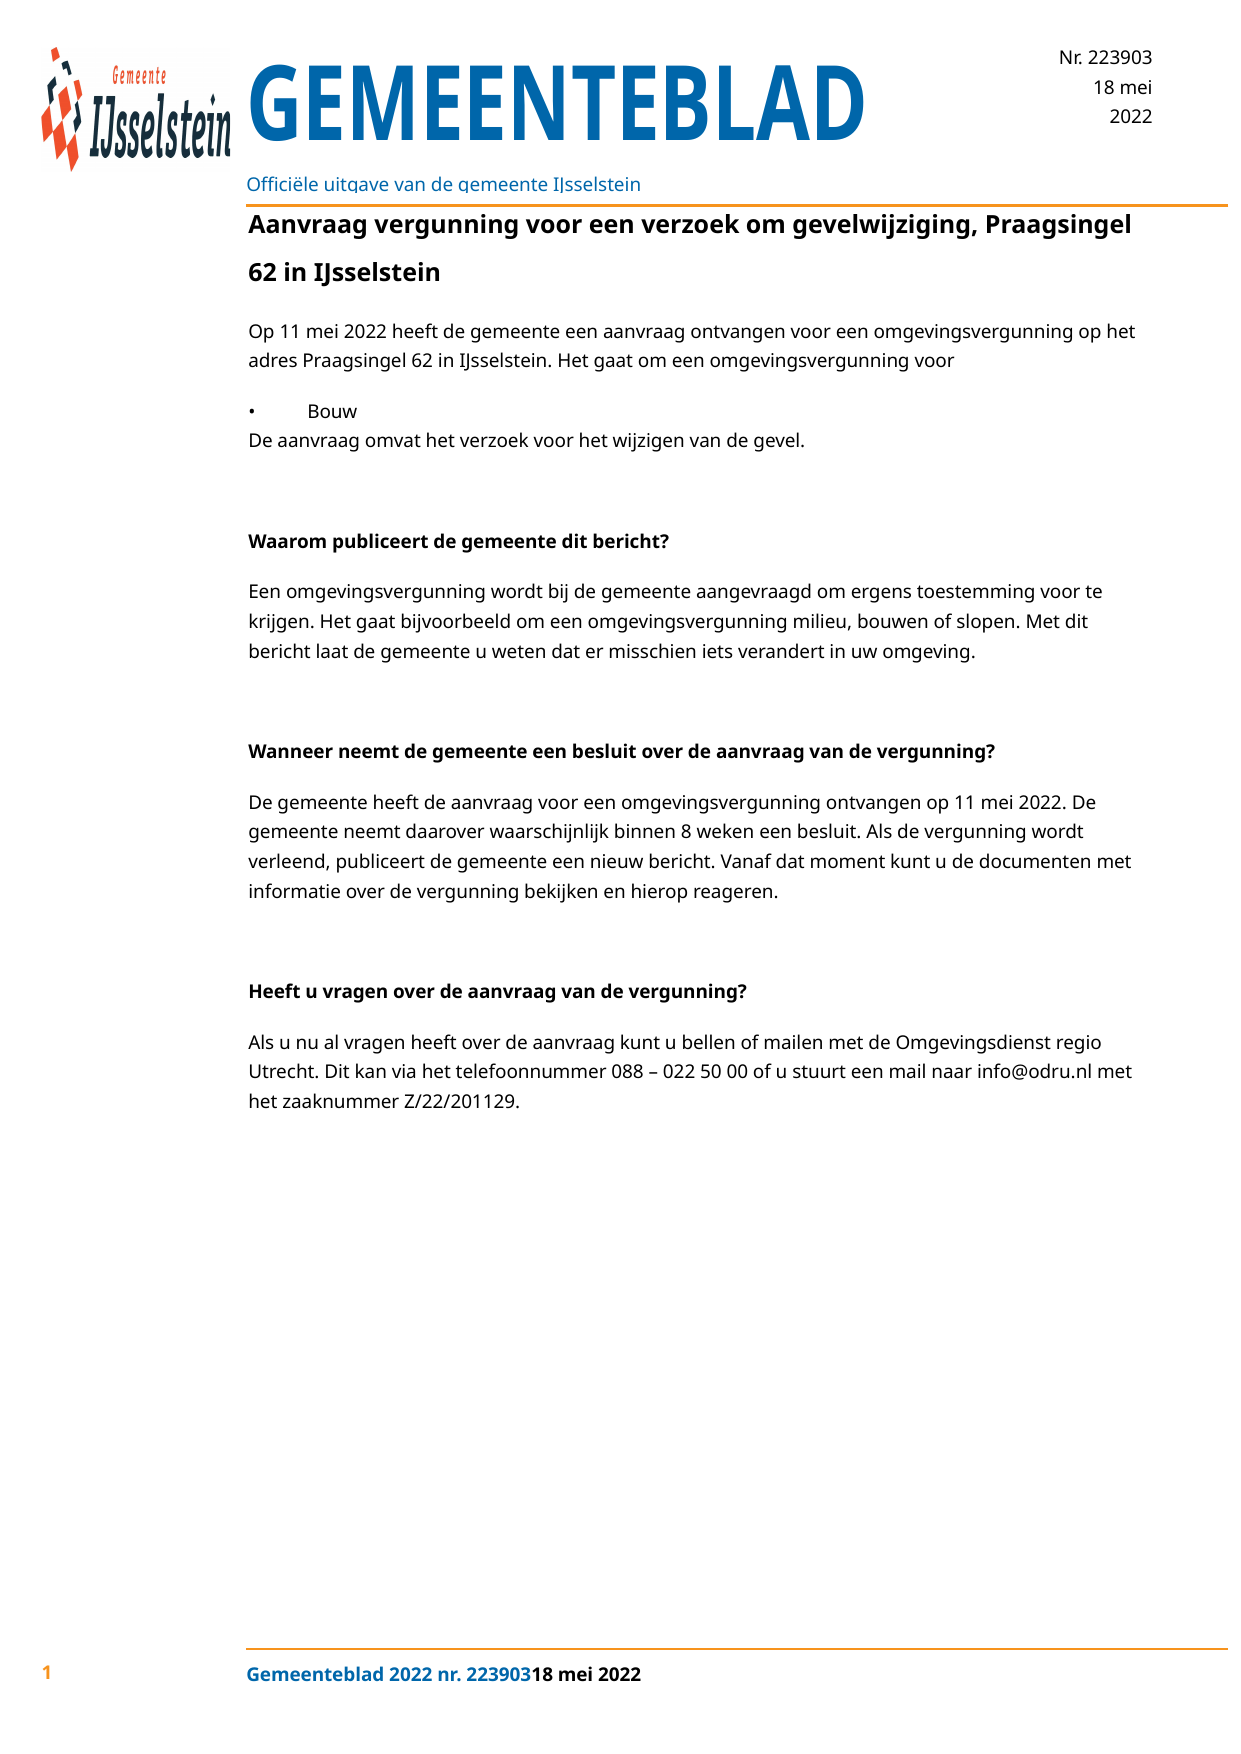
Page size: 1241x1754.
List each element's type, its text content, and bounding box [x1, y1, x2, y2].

picture [41, 47, 231, 172]
text Aanvraag vergunning voor een verzoek om gevelwijziging, Praagsingel 62 in IJsselstein [248, 207, 1152, 288]
list Bouw [248, 398, 1152, 424]
text Waarom publiceert de gemeente dit bericht? [248, 528, 1152, 554]
text Op 11 mei 2022 heeft de gemeente een aanvraag ontvangen voor een omgevingsvergunning op het adres Praagsingel 62 in IJsselstein. Het gaat om een omgevingsvergunning voor [248, 318, 1152, 373]
text Heeft u vragen over de aanvraag van de vergunning? [248, 979, 1152, 1004]
text Een omgevingsvergunning wordt bij de gemeente aangevraagd om ergens toestemming voor te krijgen. Het gaat bijvoorbeeld om een omgevingsvergunning milieu, bouwen of slopen. Met dit bericht laat de gemeente u weten dat er misschien iets verandert in uw omgeving. [248, 579, 1152, 664]
text De aanvraag omvat het verzoek voor het wijzigen van de gevel. [248, 427, 1152, 453]
text De gemeente heeft de aanvraag voor een omgevingsvergunning ontvangen op 11 mei 2022. De gemeente neemt daarover waarschijnlijk binnen 8 weken een besluit. Als de vergunning wordt verleend, publiceert de gemeente een nieuw bericht. Vanaf dat moment kunt u de documenten met informatie over de vergunning bekijken en hierop reageren. [248, 789, 1152, 904]
text Wanneer neemt de gemeente een besluit over de aanvraag van de vergunning? [248, 739, 1152, 764]
text Als u nu al vragen heeft over de aanvraag kunt u bellen of mailen met de Omgevingsdienst regio Utrecht. Dit kan via het telefoonnummer 088 – 022 50 00 of u stuurt een mail naar info@odru.nl met het zaaknummer Z/22/201129. [248, 1029, 1152, 1114]
